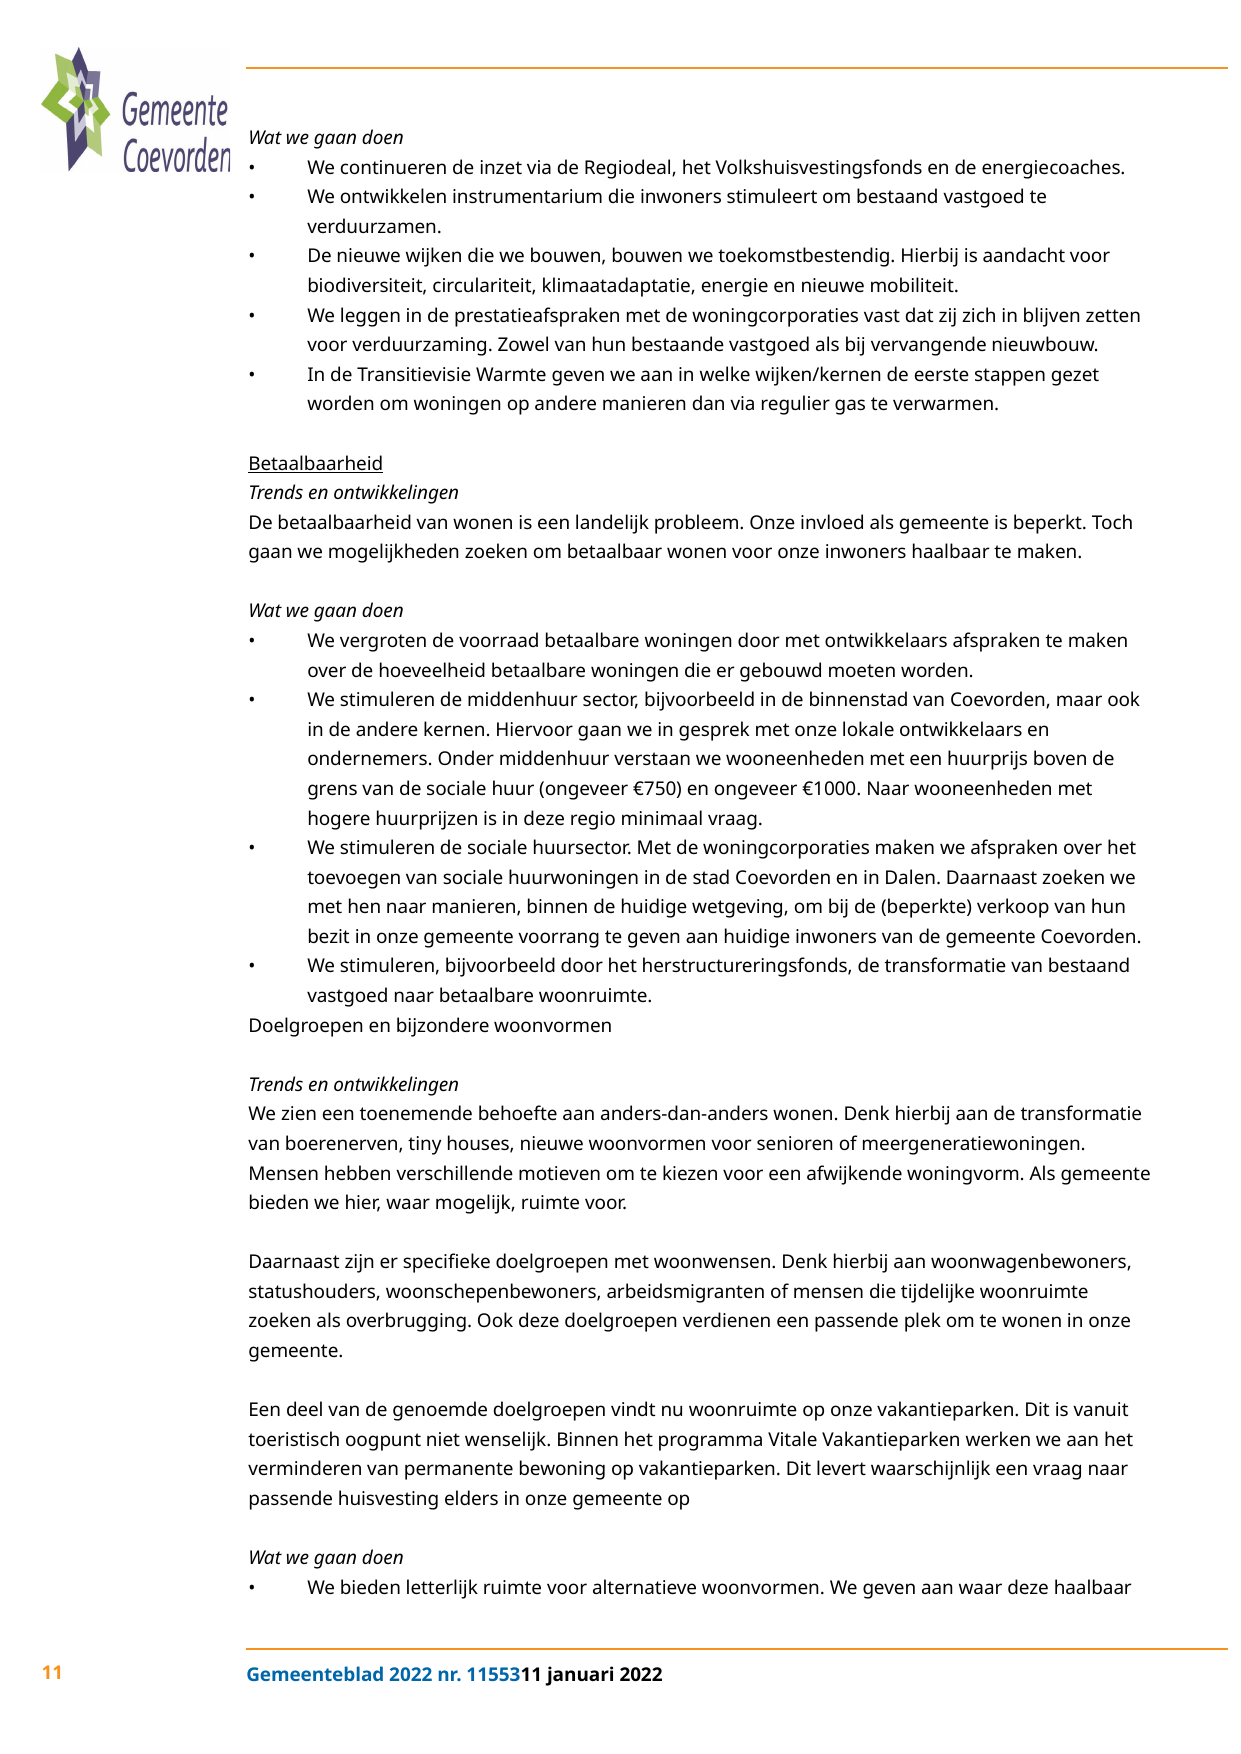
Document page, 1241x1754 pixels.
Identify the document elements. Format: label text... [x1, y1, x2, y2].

text Een deel van de genoemde doelgroepen vindt nu woonruimte op onze vakantieparken. Dit is vanuit toeristisch oogpunt niet wenselijk. Binnen het programma Vitale Vakantieparken werken we aan het verminderen van permanente bewoning op vakantieparken. Dit levert waarschijnlijk een vraag naar passende huisvesting elders in onze gemeente op [248, 1396, 1152, 1511]
list De nieuwe wijken die we bouwen, bouwen we toekomstbestendig. Hierbij is aandacht voor biodiversiteit, circulariteit, klimaatadaptatie, energie en nieuwe mobiliteit. [248, 243, 1152, 298]
text Wat we gaan doen [248, 124, 1152, 150]
text Doelgroepen en bijzondere woonvormen [248, 1012, 1152, 1038]
list We ontwikkelen instrumentarium die inwoners stimuleert om bestaand vastgoed te verduurzamen. [248, 183, 1152, 239]
list We bieden letterlijk ruimte voor alternatieve woonvormen. We geven aan waar deze haalbaar [248, 1574, 1152, 1600]
list We leggen in de prestatieafspraken met de woningcorporaties vast dat zij zich in blijven zetten voor verduurzaming. Zowel van hun bestaande vastgoed als bij vervangende nieuwbouw. [248, 302, 1152, 357]
text Trends en ontwikkelingen [248, 479, 1152, 505]
text Daarnaast zijn er specifieke doelgroepen met woonwensen. Denk hierbij aan woonwagenbewoners, statushouders, woonschepenbewoners, arbeidsmigranten of mensen die tijdelijke woonruimte zoeken als overbrugging. Ook deze doelgroepen verdienen een passende plek om te wonen in onze gemeente. [248, 1248, 1152, 1363]
picture [41, 47, 231, 172]
text De betaalbaarheid van wonen is een landelijk probleem. Onze invloed als gemeente is beperkt. Toch gaan we mogelijkheden zoeken om betaalbaar wonen voor onze inwoners haalbaar te maken. [248, 509, 1152, 564]
list We continueren de inzet via de Regiodeal, het Volkshuisvestingsfonds en de energiecoaches. [248, 154, 1152, 180]
text Wat we gaan doen [248, 1544, 1152, 1570]
text Betaalbaarheid [248, 450, 1152, 476]
list We stimuleren de sociale huursector. Met de woningcorporaties maken we afspraken over het toevoegen van sociale huurwoningen in de stad Coevorden en in Dalen. Daarnaast zoeken we met hen naar manieren, binnen de huidige wetgeving, om bij de (beperkte) verkoop van hun bezit in onze gemeente voorrang te geven aan huidige inwoners van de gemeente Coevorden. [248, 834, 1152, 949]
list We stimuleren, bijvoorbeeld door het herstructureringsfonds, de transformatie van bestaand vastgoed naar betaalbare woonruimte. [248, 953, 1152, 1008]
list We stimuleren de middenhuur sector, bijvoorbeeld in de binnenstad van Coevorden, maar ook in de andere kernen. Hiervoor gaan we in gesprek met onze lokale ontwikkelaars en ondernemers. Onder middenhuur verstaan we wooneenheden met een huurprijs boven de grens van de sociale huur (ongeveer €750) en ongeveer €1000. Naar wooneenheden met hogere huurprijzen is in deze regio minimaal vraag. [248, 686, 1152, 831]
text Trends en ontwikkelingen [248, 1071, 1152, 1097]
list In de Transitievisie Warmte geven we aan in welke wijken/kernen de eerste stappen gezet worden om woningen op andere manieren dan via regulier gas te verwarmen. [248, 361, 1152, 416]
list We vergroten de voorraad betaalbare woningen door met ontwikkelaars afspraken te maken over de hoeveelheid betaalbare woningen die er gebouwd moeten worden. [248, 627, 1152, 683]
text Wat we gaan doen [248, 598, 1152, 623]
text We zien een toenemende behoefte aan anders-dan-anders wonen. Denk hierbij aan de transformatie van boerenerven, tiny houses, nieuwe woonvormen voor senioren of meergeneratiewoningen. Mensen hebben verschillende motieven om te kiezen voor een afwijkende woningvorm. Als gemeente bieden we hier, waar mogelijk, ruimte voor. [248, 1101, 1152, 1215]
